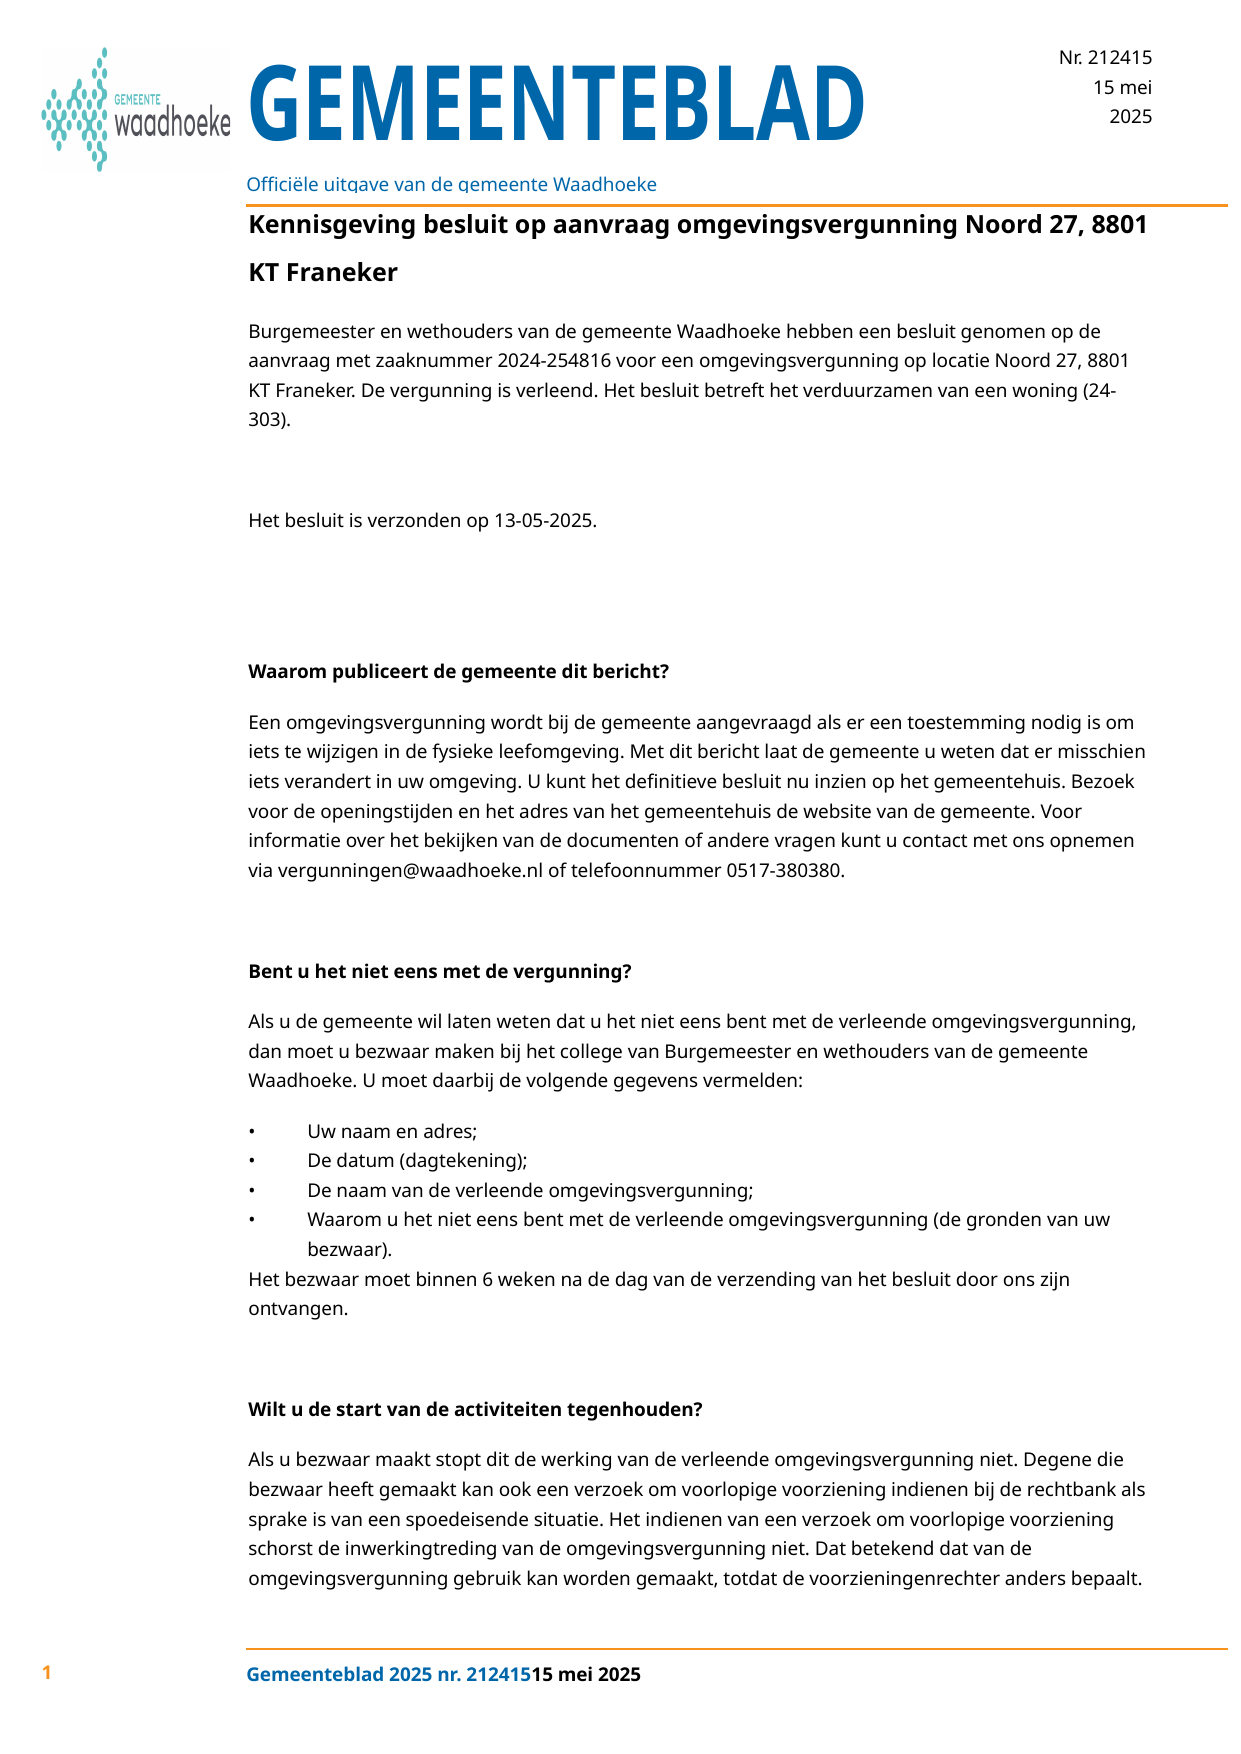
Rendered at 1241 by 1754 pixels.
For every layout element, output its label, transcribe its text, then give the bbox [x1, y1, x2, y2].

text Kennisgeving besluit op aanvraag omgevingsvergunning Noord 27, 8801 KT Franeker [248, 207, 1152, 288]
picture [41, 47, 231, 172]
list Uw naam en adres; [248, 1118, 1152, 1144]
text Waarom publiceert de gemeente dit bericht? [248, 659, 1152, 684]
text Burgemeester en wethouders van de gemeente Waadhoeke hebben een besluit genomen op de aanvraag met zaaknummer 2024-254816 voor een omgevingsvergunning op locatie Noord 27, 8801 KT Franeker. De vergunning is verleend. Het besluit betreft het verduurzamen van een woning (24-303). [248, 318, 1152, 432]
text Het besluit is verzonden op 13-05-2025. [248, 507, 1152, 533]
text Een omgevingsvergunning wordt bij de gemeente aangevraagd als er een toestemming nodig is om iets te wijzigen in de fysieke leefomgeving. Met dit bericht laat de gemeente u weten dat er misschien iets verandert in uw omgeving. U kunt het definitieve besluit nu inzien op het gemeentehuis. Bezoek voor de openingstijden en het adres van het gemeentehuis de website van de gemeente. Voor informatie over het bekijken van de documenten of andere vragen kunt u contact met ons opnemen via vergunningen@waadhoeke.nl of telefoonnummer 0517-380380. [248, 709, 1152, 883]
text Het bezwaar moet binnen 6 weken na de dag van de verzending van het besluit door ons zijn ontvangen. [248, 1266, 1152, 1321]
list De naam van de verleende omgevingsvergunning; [248, 1177, 1152, 1203]
text Als u bezwaar maakt stopt dit de werking van de verleende omgevingsvergunning niet. Degene die bezwaar heeft gemaakt kan ook een verzoek om voorlopige voorziening indienen bij de rechtbank als sprake is van een spoedeisende situatie. Het indienen van een verzoek om voorlopige voorziening schorst de inwerkingtreding van de omgevingsvergunning niet. Dat betekend dat van de omgevingsvergunning gebruik kan worden gemaakt, totdat de voorzieningenrechter anders bepaalt. [248, 1447, 1152, 1591]
list Waarom u het niet eens bent met de verleende omgevingsvergunning (de gronden van uw bezwaar). [248, 1207, 1152, 1262]
text Bent u het niet eens met de vergunning? [248, 958, 1152, 984]
text Wilt u de start van de activiteiten tegenhouden? [248, 1396, 1152, 1422]
list De datum (dagtekening); [248, 1147, 1152, 1173]
text Als u de gemeente wil laten weten dat u het niet eens bent met de verleende omgevingsvergunning, dan moet u bezwaar maken bij het college van Burgemeester en wethouders van de gemeente Waadhoeke. U moet daarbij de volgende gegevens vermelden: [248, 1008, 1152, 1093]
